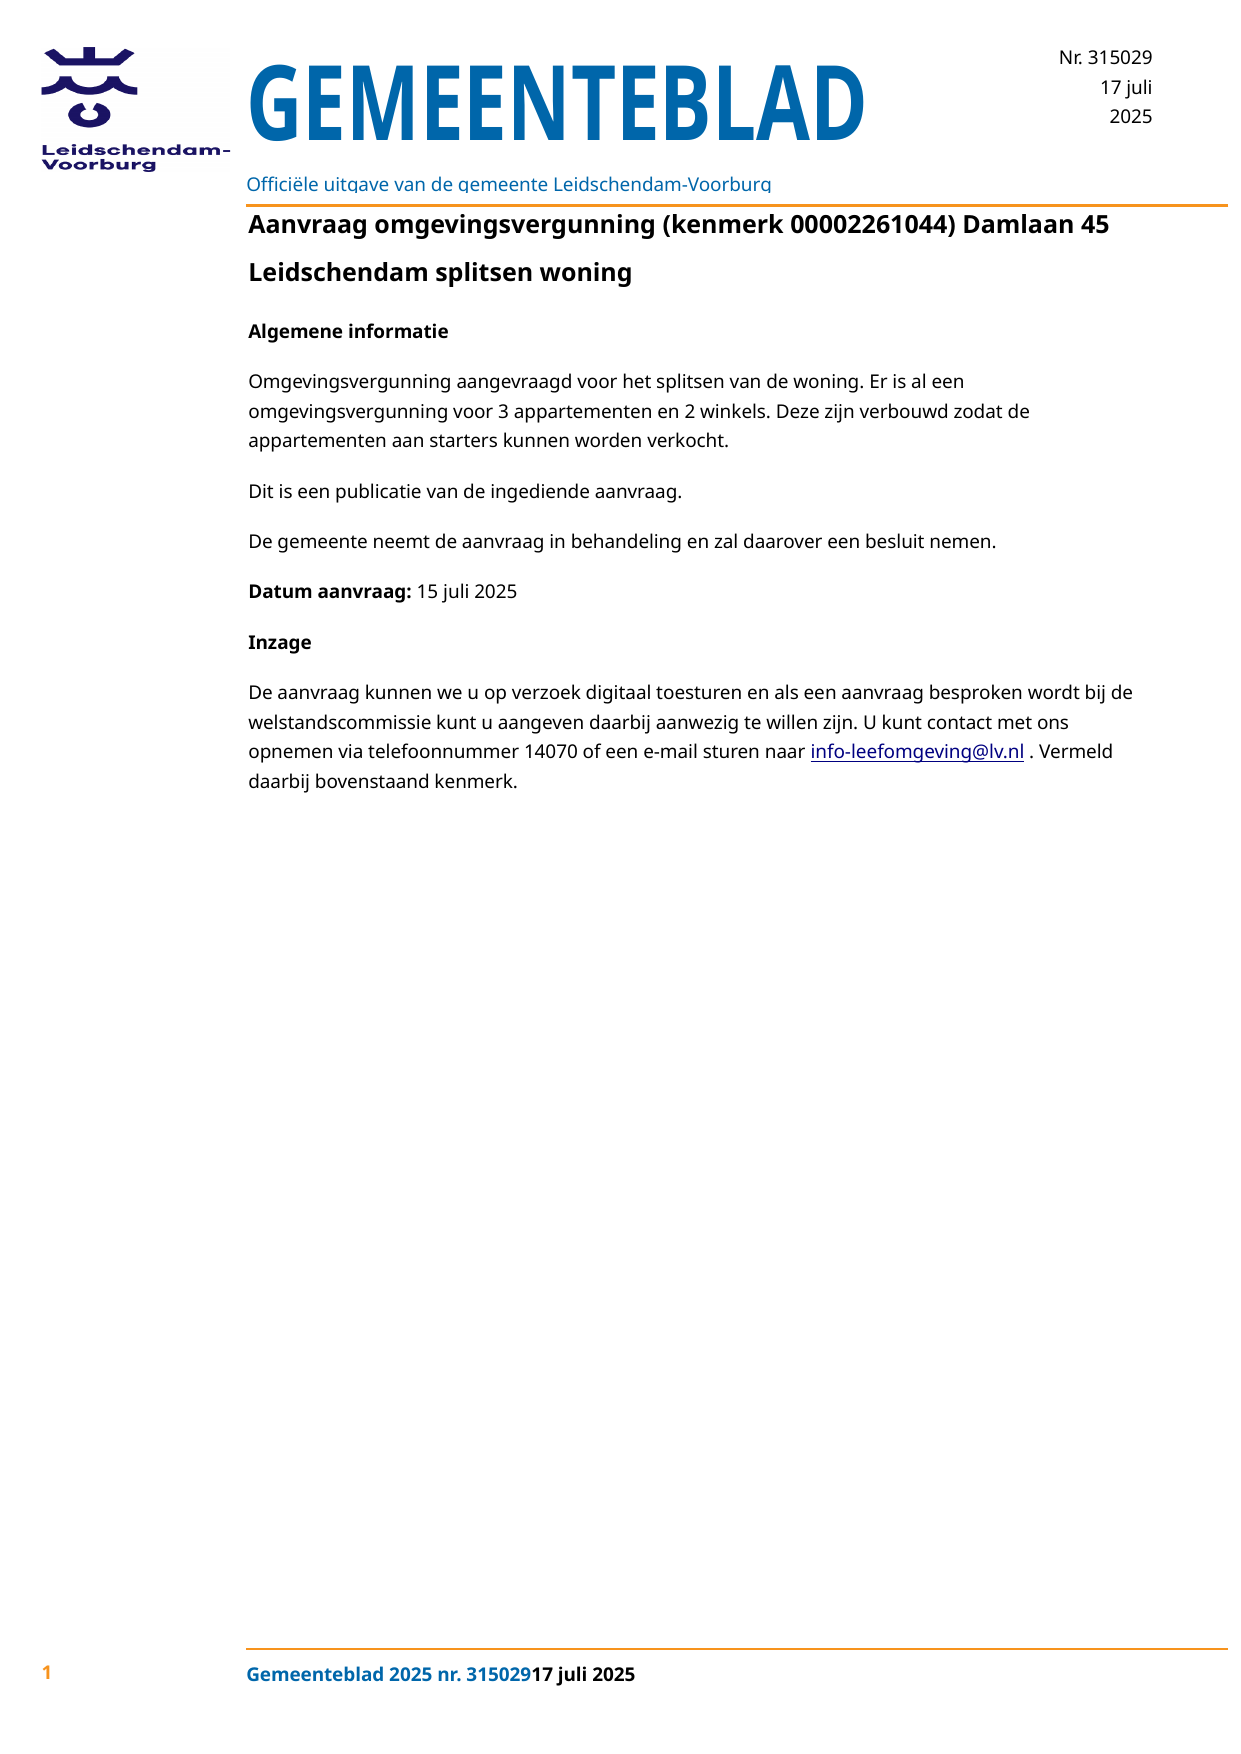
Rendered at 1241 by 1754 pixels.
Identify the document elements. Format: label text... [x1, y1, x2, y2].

picture [41, 47, 231, 172]
text Omgevingsvergunning aangevraagd voor het splitsen van de woning. Er is al een omgevingsvergunning voor 3 appartementen en 2 winkels. Deze zijn verbouwd zodat de appartementen aan starters kunnen worden verkocht. [248, 368, 1152, 453]
text De aanvraag kunnen we u op verzoek digitaal toesturen en als een aanvraag besproken wordt bij de welstandscommissie kunt u aangeven daarbij aanwezig te willen zijn. U kunt contact met ons opnemen via telefoonnummer 14070 of een e-mail sturen naar info-leefomgeving@lv.nl . Vermeld daarbij bovenstaand kenmerk. [248, 679, 1152, 794]
text Aanvraag omgevingsvergunning (kenmerk 00002261044) Damlaan 45 Leidschendam splitsen woning [248, 207, 1152, 288]
text Dit is een publicatie van de ingediende aanvraag. [248, 478, 1152, 504]
text Datum aanvraag: 15 juli 2025 [248, 579, 1152, 604]
text De gemeente neemt de aanvraag in behandeling en zal daarover een besluit nemen. [248, 528, 1152, 554]
text Inzage [248, 629, 1152, 655]
text Algemene informatie [248, 318, 1152, 344]
